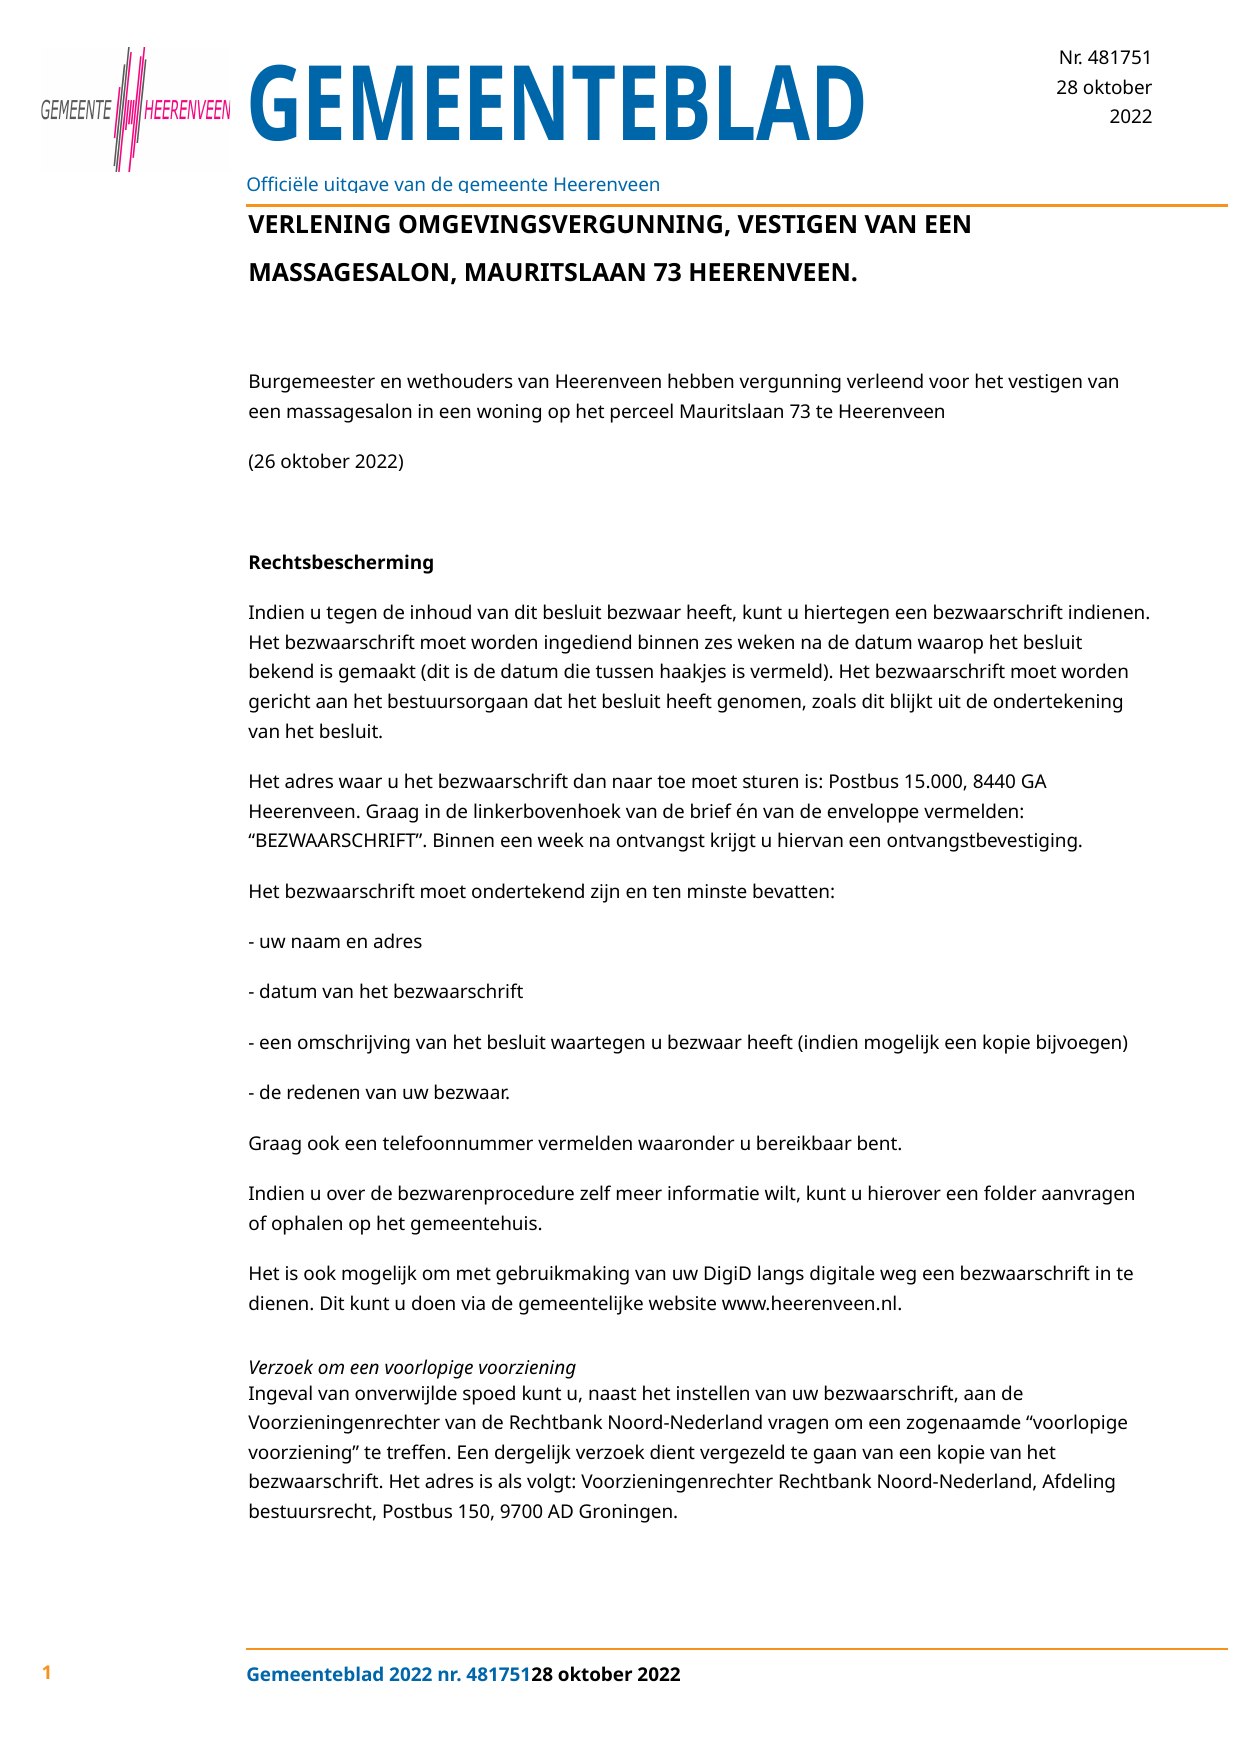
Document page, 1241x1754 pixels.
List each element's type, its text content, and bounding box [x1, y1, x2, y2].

text Het bezwaarschrift moet ondertekend zijn en ten minste bevatten: [248, 878, 1152, 904]
text Verzoek om een voorlopige voorziening [248, 1354, 1152, 1380]
text - een omschrijving van het besluit waartegen u bezwaar heeft (indien mogelijk een kopie bijvoegen) [248, 1029, 1152, 1055]
text - datum van het bezwaarschrift [248, 979, 1152, 1004]
text Graag ook een telefoonnummer vermelden waaronder u bereikbaar bent. [248, 1130, 1152, 1156]
text (26 oktober 2022) [248, 448, 1152, 474]
text Burgemeester en wethouders van Heerenveen hebben vergunning verleend voor het vestigen van een massagesalon in een woning op het perceel Mauritslaan 73 te Heerenveen [248, 368, 1152, 424]
text Het adres waar u het bezwaarschrift dan naar toe moet sturen is: Postbus 15.000, 8440 GA Heerenveen. Graag in de linkerbovenhoek van de brief én van de enveloppe vermelden: “BEZWAARSCHRIFT”. Binnen een week na ontvangst krijgt u hiervan een ontvangstbevestiging. [248, 768, 1152, 853]
picture [41, 47, 231, 172]
text Indien u over de bezwarenprocedure zelf meer informatie wilt, kunt u hierover een folder aanvragen of ophalen op het gemeentehuis. [248, 1180, 1152, 1236]
text Rechtsbescherming [248, 549, 1152, 575]
text Ingeval van onverwijlde spoed kunt u, naast het instellen van uw bezwaarschrift, aan de Voorzieningenrechter van de Rechtbank Noord-Nederland vragen om een zogenaamde “voorlopige voorziening” te treffen. Een dergelijk verzoek dient vergezeld te gaan van een kopie van het bezwaarschrift. Het adres is als volgt: Voorzieningenrechter Rechtbank Noord-Nederland, Afdeling bestuursrecht, Postbus 150, 9700 AD Groningen. [248, 1380, 1152, 1524]
text VERLENING OMGEVINGSVERGUNNING, VESTIGEN VAN EEN MASSAGESALON, MAURITSLAAN 73 HEERENVEEN. [248, 207, 1152, 288]
text Het is ook mogelijk om met gebruikmaking van uw DigiD langs digitale weg een bezwaarschrift in te dienen. Dit kunt u doen via de gemeentelijke website www.heerenveen.nl. [248, 1260, 1152, 1316]
text - de redenen van uw bezwaar. [248, 1079, 1152, 1105]
text Indien u tegen de inhoud van dit besluit bezwaar heeft, kunt u hiertegen een bezwaarschrift indienen. Het bezwaarschrift moet worden ingediend binnen zes weken na de datum waarop het besluit bekend is gemaakt (dit is de datum die tussen haakjes is vermeld). Het bezwaarschrift moet worden gericht aan het bestuursorgaan dat het besluit heeft genomen, zoals dit blijkt uit de ondertekening van het besluit. [248, 599, 1152, 744]
text - uw naam en adres [248, 928, 1152, 954]
